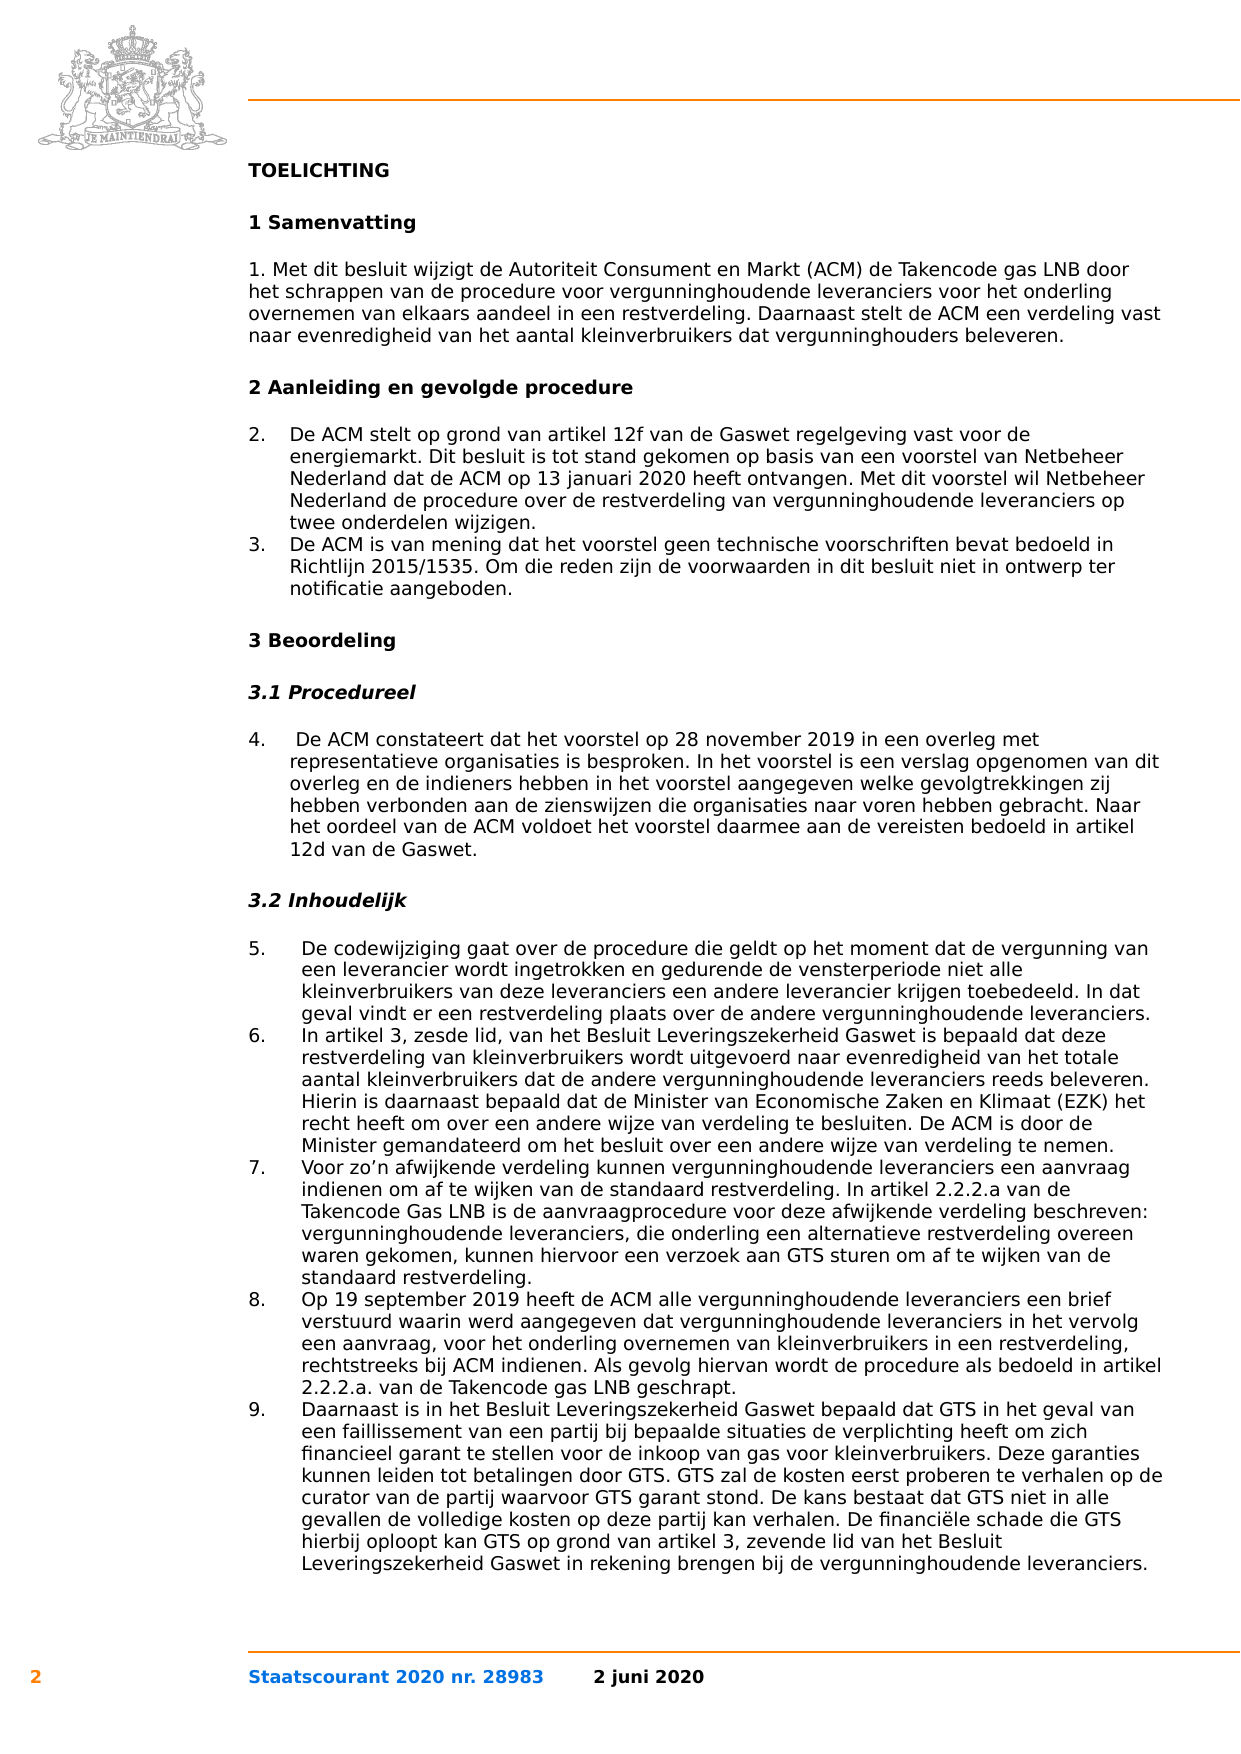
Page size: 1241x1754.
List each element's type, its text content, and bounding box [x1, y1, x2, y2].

text 9. Daarnaast is in het Besluit Leveringszekerheid Gaswet bepaald dat GTS in het geval van een faillissement van een partij bij bepaalde situaties de verplichting heeft om zich financieel garant te stellen voor de inkoop van gas voor kleinverbruikers. Deze garanties kunnen leiden tot betalingen door GTS. GTS zal de kosten eerst proberen te verhalen op de curator van de partij waarvoor GTS garant stond. De kans bestaat dat GTS niet in alle gevallen de volledige kosten op deze partij kan verhalen. De financiële schade die GTS hierbij oploopt kan GTS op grond van artikel 3, zevende lid van het Besluit Leveringszekerheid Gaswet in rekening brengen bij de vergunninghoudende leveranciers. [248, 1399, 1163, 1575]
subtitle 3 Beoordeling [248, 629, 1163, 652]
text 4. De ACM constateert dat het voorstel op 28 november 2019 in een overleg met representatieve organisaties is besproken. In het voorstel is een verslag opgenomen van dit overleg en de indieners hebben in het voorstel aangegeven welke gevolgtrekkingen zij hebben verbonden aan de zienswijzen die organisaties naar voren hebben gebracht. Naar het oordeel van de ACM voldoet het voorstel daarmee aan de vereisten bedoeld in artikel 12d van de Gaswet. [248, 728, 1163, 860]
picture [38, 25, 227, 150]
text 5. De codewijziging gaat over de procedure die geldt op het moment dat de vergunning van een leverancier wordt ingetrokken en gedurende de vensterperiode niet alle kleinverbruikers van deze leveranciers een andere leverancier krijgen toebedeeld. In dat geval vindt er een restverdeling plaats over de andere vergunninghoudende leveranciers. [248, 937, 1163, 1025]
subtitle TOELICHTING [248, 160, 1163, 182]
subtitle 1 Samenvatting [248, 212, 1163, 234]
subtitle 3.2 Inhoudelijk [248, 890, 1163, 912]
subtitle 3.1 Procedureel [248, 682, 1163, 703]
text 8. Op 19 september 2019 heeft de ACM alle vergunninghoudende leveranciers een brief verstuurd waarin werd aangegeven dat vergunninghoudende leveranciers in het vervolg een aanvraag, voor het onderling overnemen van kleinverbruikers in een restverdeling, rechtstreeks bij ACM indienen. Als gevolg hiervan wordt de procedure als bedoeld in artikel 2.2.2.a. van de Takencode gas LNB geschrapt. [248, 1289, 1163, 1399]
subtitle 2 Aanleiding en gevolgde procedure [248, 377, 1163, 399]
text 7. Voor zo’n afwijkende verdeling kunnen vergunninghoudende leveranciers een aanvraag indienen om af te wijken van de standaard restverdeling. In artikel 2.2.2.a van de Takencode Gas LNB is de aanvraagprocedure voor deze afwijkende verdeling beschreven: vergunninghoudende leveranciers, die onderling een alternatieve restverdeling overeen waren gekomen, kunnen hiervoor een verzoek aan GTS sturen om af te wijken van de standaard restverdeling. [248, 1157, 1163, 1289]
text 6. In artikel 3, zesde lid, van het Besluit Leveringszekerheid Gaswet is bepaald dat deze restverdeling van kleinverbruikers wordt uitgevoerd naar evenredigheid van het totale aantal kleinverbruikers dat de andere vergunninghoudende leveranciers reeds beleveren. Hierin is daarnaast bepaald dat de Minister van Economische Zaken en Klimaat (EZK) het recht heeft om over een andere wijze van verdeling te besluiten. De ACM is door de Minister gemandateerd om het besluit over een andere wijze van verdeling te nemen. [248, 1025, 1163, 1157]
text 1. Met dit besluit wijzigt de Autoriteit Consument en Markt (ACM) de Takencode gas LNB door het schrappen van de procedure voor vergunninghoudende leveranciers voor het onderling overnemen van elkaars aandeel in een restverdeling. Daarnaast stelt de ACM een verdeling vast naar evenredigheid van het aantal kleinverbruikers dat vergunninghouders beleveren. [248, 259, 1163, 347]
text 2. De ACM stelt op grond van artikel 12f van de Gaswet regelgeving vast voor de energiemarkt. Dit besluit is tot stand gekomen op basis van een voorstel van Netbeheer Nederland dat de ACM op 13 januari 2020 heeft ontvangen. Met dit voorstel wil Netbeheer Nederland de procedure over de restverdeling van vergunninghoudende leveranciers op twee onderdelen wijzigen. [248, 424, 1163, 534]
text 3. De ACM is van mening dat het voorstel geen technische voorschriften bevat bedoeld in Richtlijn 2015/1535. Om die reden zijn de voorwaarden in dit besluit niet in ontwerp ter notificatie aangeboden. [248, 534, 1163, 599]
